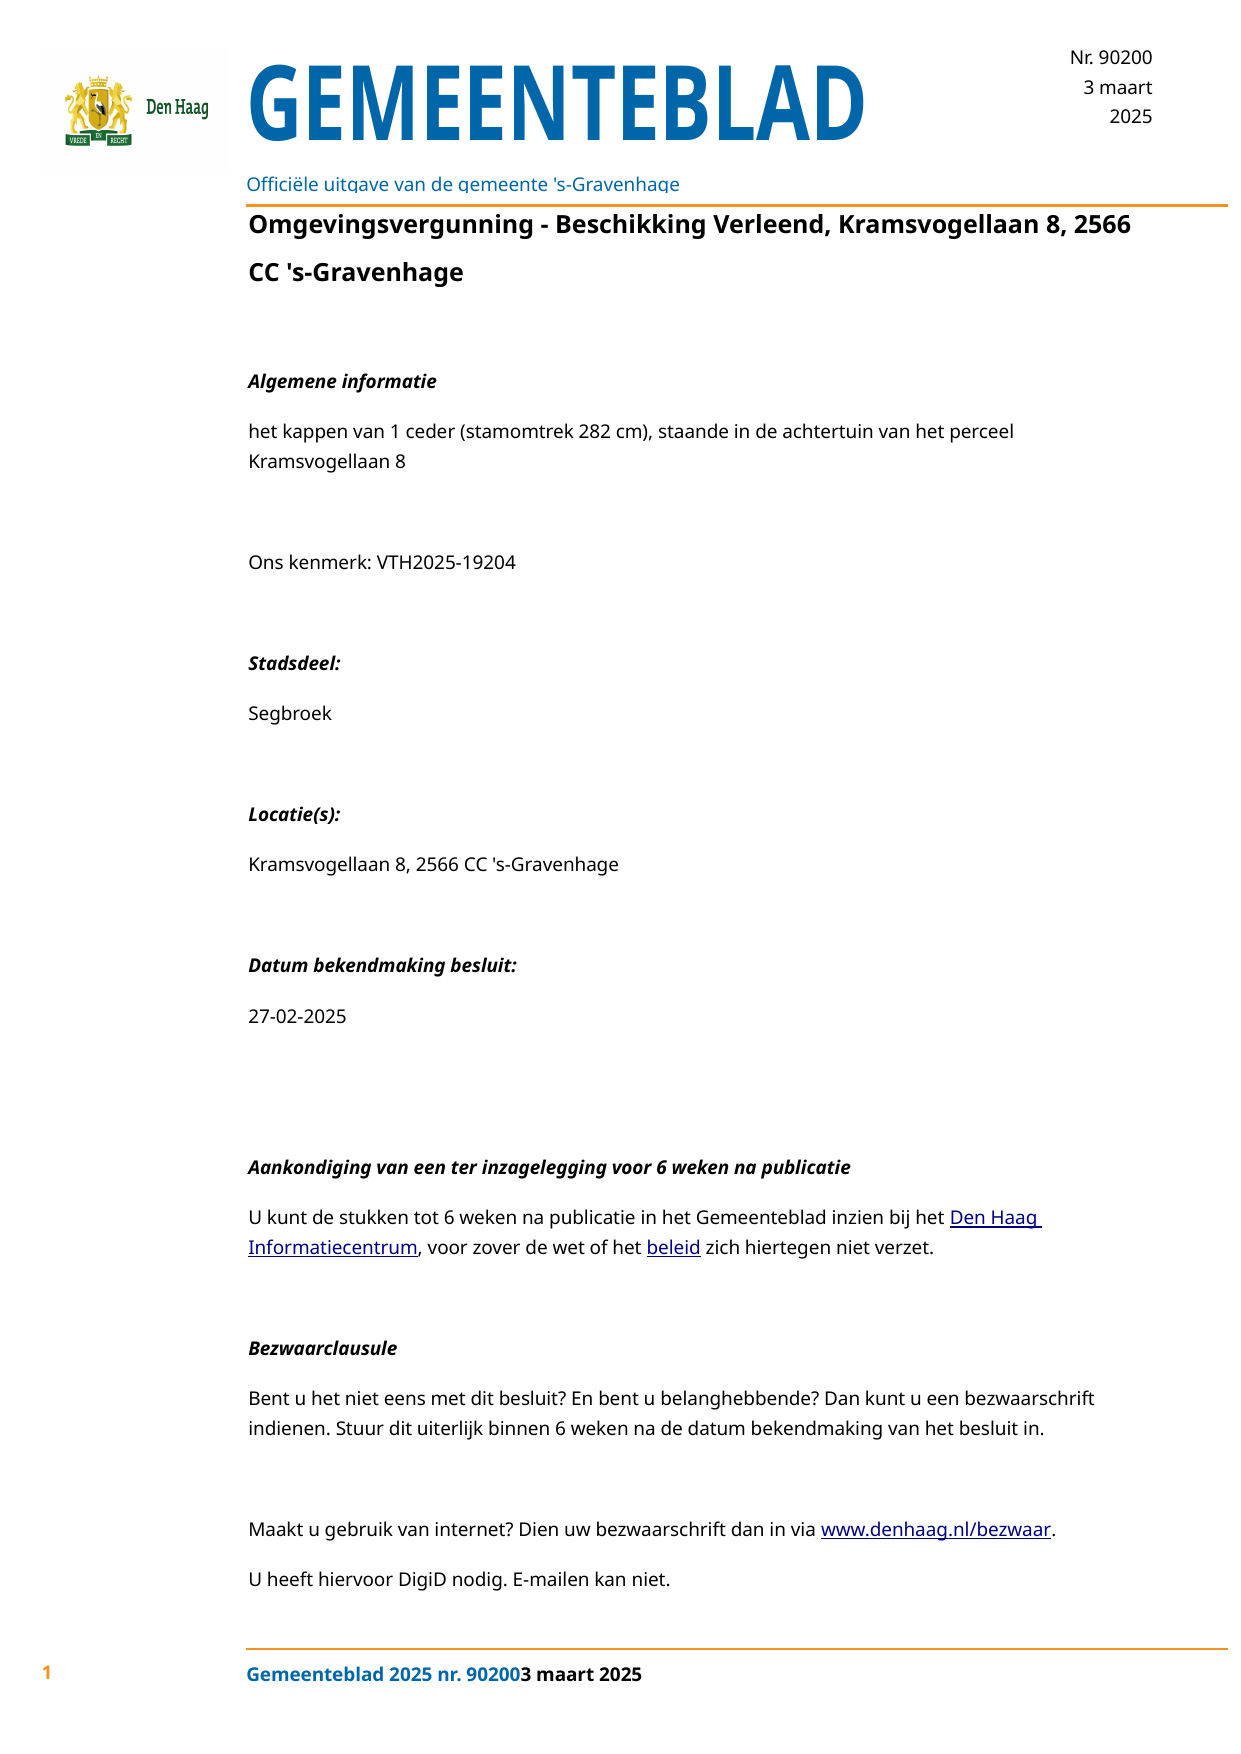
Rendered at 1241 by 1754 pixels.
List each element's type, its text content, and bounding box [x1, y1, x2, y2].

text Stadsdeel: [248, 650, 1152, 676]
text Omgevingsvergunning - Beschikking Verleend, Kramsvogellaan 8, 2566 CC 's-Gravenhage [248, 207, 1152, 288]
text Locatie(s): [248, 801, 1152, 827]
text Algemene informatie [248, 368, 1152, 394]
text U heeft hiervoor DigiD nodig. E-mailen kan niet. [248, 1566, 1152, 1592]
text Bezwaarclausule [248, 1335, 1152, 1361]
picture [41, 47, 231, 172]
text 27-02-2025 [248, 1003, 1152, 1029]
text Bent u het niet eens met dit besluit? En bent u belanghebbende? Dan kunt u een bezwaarschrift indienen. Stuur dit uiterlijk binnen 6 weken na de datum bekendmaking van het besluit in. [248, 1385, 1152, 1441]
text Maakt u gebruik van internet? Dien uw bezwaarschrift dan in via www.denhaag.nl/bezwaar. [248, 1516, 1152, 1542]
text Segbroek [248, 700, 1152, 726]
text Kramsvogellaan 8, 2566 CC 's-Gravenhage [248, 852, 1152, 877]
text Aankondiging van een ter inzagelegging voor 6 weken na publicatie [248, 1154, 1152, 1180]
text U kunt de stukken tot 6 weken na publicatie in het Gemeenteblad inzien bij het Den Haag Informatiecentrum, voor zover de wet of het beleid zich hiertegen niet verzet. [248, 1204, 1152, 1260]
text het kappen van 1 ceder (stamomtrek 282 cm), staande in de achtertuin van het perceel Kramsvogellaan 8 [248, 419, 1152, 474]
text Datum bekendmaking besluit: [248, 952, 1152, 978]
text Ons kenmerk: VTH2025-19204 [248, 549, 1152, 575]
